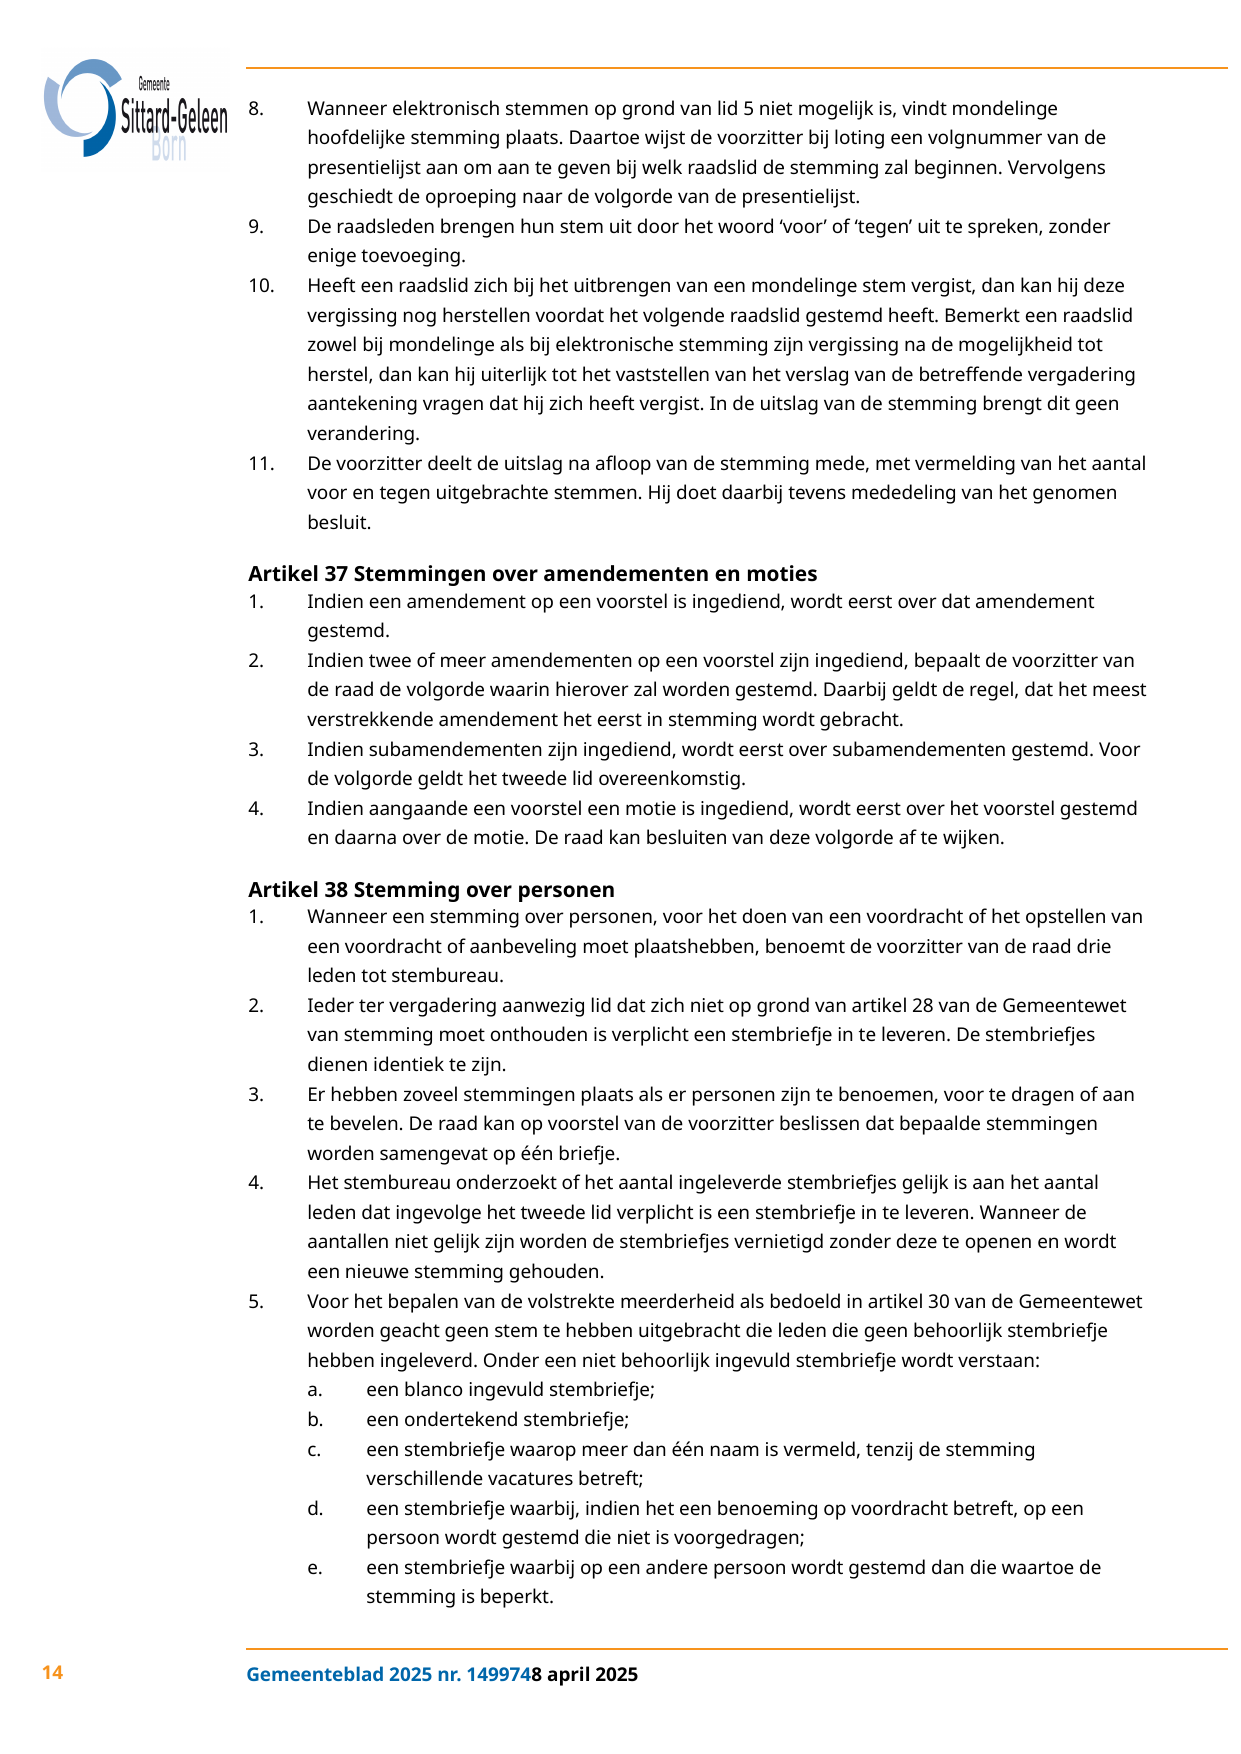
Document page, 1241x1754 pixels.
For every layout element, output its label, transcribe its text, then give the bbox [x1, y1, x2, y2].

list Heeft een raadslid zich bij het uitbrengen van een mondelinge stem vergist, dan kan hij deze vergissing nog herstellen voordat het volgende raadslid gestemd heeft. Bemerkt een raadslid zowel bij mondelinge als bij elektronische stemming zijn vergissing na de mogelijkheid tot herstel, dan kan hij uiterlijk tot het vaststellen van het verslag van de betreffende vergadering aantekening vragen dat hij zich heeft vergist. In de uitslag van de stemming brengt dit geen verandering. [248, 272, 1152, 446]
list een stembriefje waarbij op een andere persoon wordt gestemd dan die waartoe de stemming is beperkt. [307, 1554, 1152, 1609]
list Wanneer een stemming over personen, voor het doen van een voordracht of het opstellen van een voordracht of aanbeveling moet plaatshebben, benoemt de voorzitter van de raad drie leden tot stembureau. [248, 903, 1152, 988]
list De raadsleden brengen hun stem uit door het woord ‘voor’ of ‘tegen’ uit te spreken, zonder enige toevoeging. [248, 213, 1152, 268]
list Voor het bepalen van de volstrekte meerderheid als bedoeld in artikel 30 van de Gemeentewet worden geacht geen stem te hebben uitgebracht die leden die geen behoorlijk stembriefje hebben ingeleverd. Onder een niet behoorlijk ingevuld stembriefje wordt verstaan: [248, 1288, 1152, 1373]
text Artikel 38 Stemming over personen [248, 875, 1152, 903]
list een stembriefje waarop meer dan één naam is vermeld, tenzij de stemming verschillende vacatures betreft; [307, 1436, 1152, 1491]
list een stembriefje waarbij, indien het een benoeming op voordracht betreft, op een persoon wordt gestemd die niet is voorgedragen; [307, 1495, 1152, 1550]
list een blanco ingevuld stembriefje; [307, 1377, 1152, 1402]
list Indien subamendementen zijn ingediend, wordt eerst over subamendementen gestemd. Voor de volgorde geldt het tweede lid overeenkomstig. [248, 736, 1152, 791]
list De voorzitter deelt de uitslag na afloop van de stemming mede, met vermelding van het aantal voor en tegen uitgebrachte stemmen. Hij doet daarbij tevens mededeling van het genomen besluit. [248, 450, 1152, 535]
list Het stembureau onderzoekt of het aantal ingeleverde stembriefjes gelijk is aan het aantal leden dat ingevolge het tweede lid verplicht is een stembriefje in te leveren. Wanneer de aantallen niet gelijk zijn worden de stembriefjes vernietigd zonder deze te openen en wordt een nieuwe stemming gehouden. [248, 1169, 1152, 1284]
list Indien een amendement op een voorstel is ingediend, wordt eerst over dat amendement gestemd. [248, 588, 1152, 643]
list Ieder ter vergadering aanwezig lid dat zich niet op grond van artikel 28 van de Gemeentewet van stemming moet onthouden is verplicht een stembriefje in te leveren. De stembriefjes dienen identiek te zijn. [248, 992, 1152, 1077]
picture [41, 47, 231, 172]
text Artikel 37 Stemmingen over amendementen en moties [248, 559, 1152, 588]
list Indien twee of meer amendementen op een voorstel zijn ingediend, bepaalt de voorzitter van de raad de volgorde waarin hierover zal worden gestemd. Daarbij geldt de regel, dat het meest verstrekkende amendement het eerst in stemming wordt gebracht. [248, 647, 1152, 732]
list Indien aangaande een voorstel een motie is ingediend, wordt eerst over het voorstel gestemd en daarna over de motie. De raad kan besluiten van deze volgorde af te wijken. [248, 795, 1152, 850]
list Wanneer elektronisch stemmen op grond van lid 5 niet mogelijk is, vindt mondelinge hoofdelijke stemming plaats. Daartoe wijst de voorzitter bij loting een volgnummer van de presentielijst aan om aan te geven bij welk raadslid de stemming zal beginnen. Vervolgens geschiedt de oproeping naar de volgorde van de presentielijst. [248, 95, 1152, 209]
list Er hebben zoveel stemmingen plaats als er personen zijn te benoemen, voor te dragen of aan te bevelen. De raad kan op voorstel van de voorzitter beslissen dat bepaalde stemmingen worden samengevat op één briefje. [248, 1081, 1152, 1166]
list een ondertekend stembriefje; [307, 1406, 1152, 1432]
